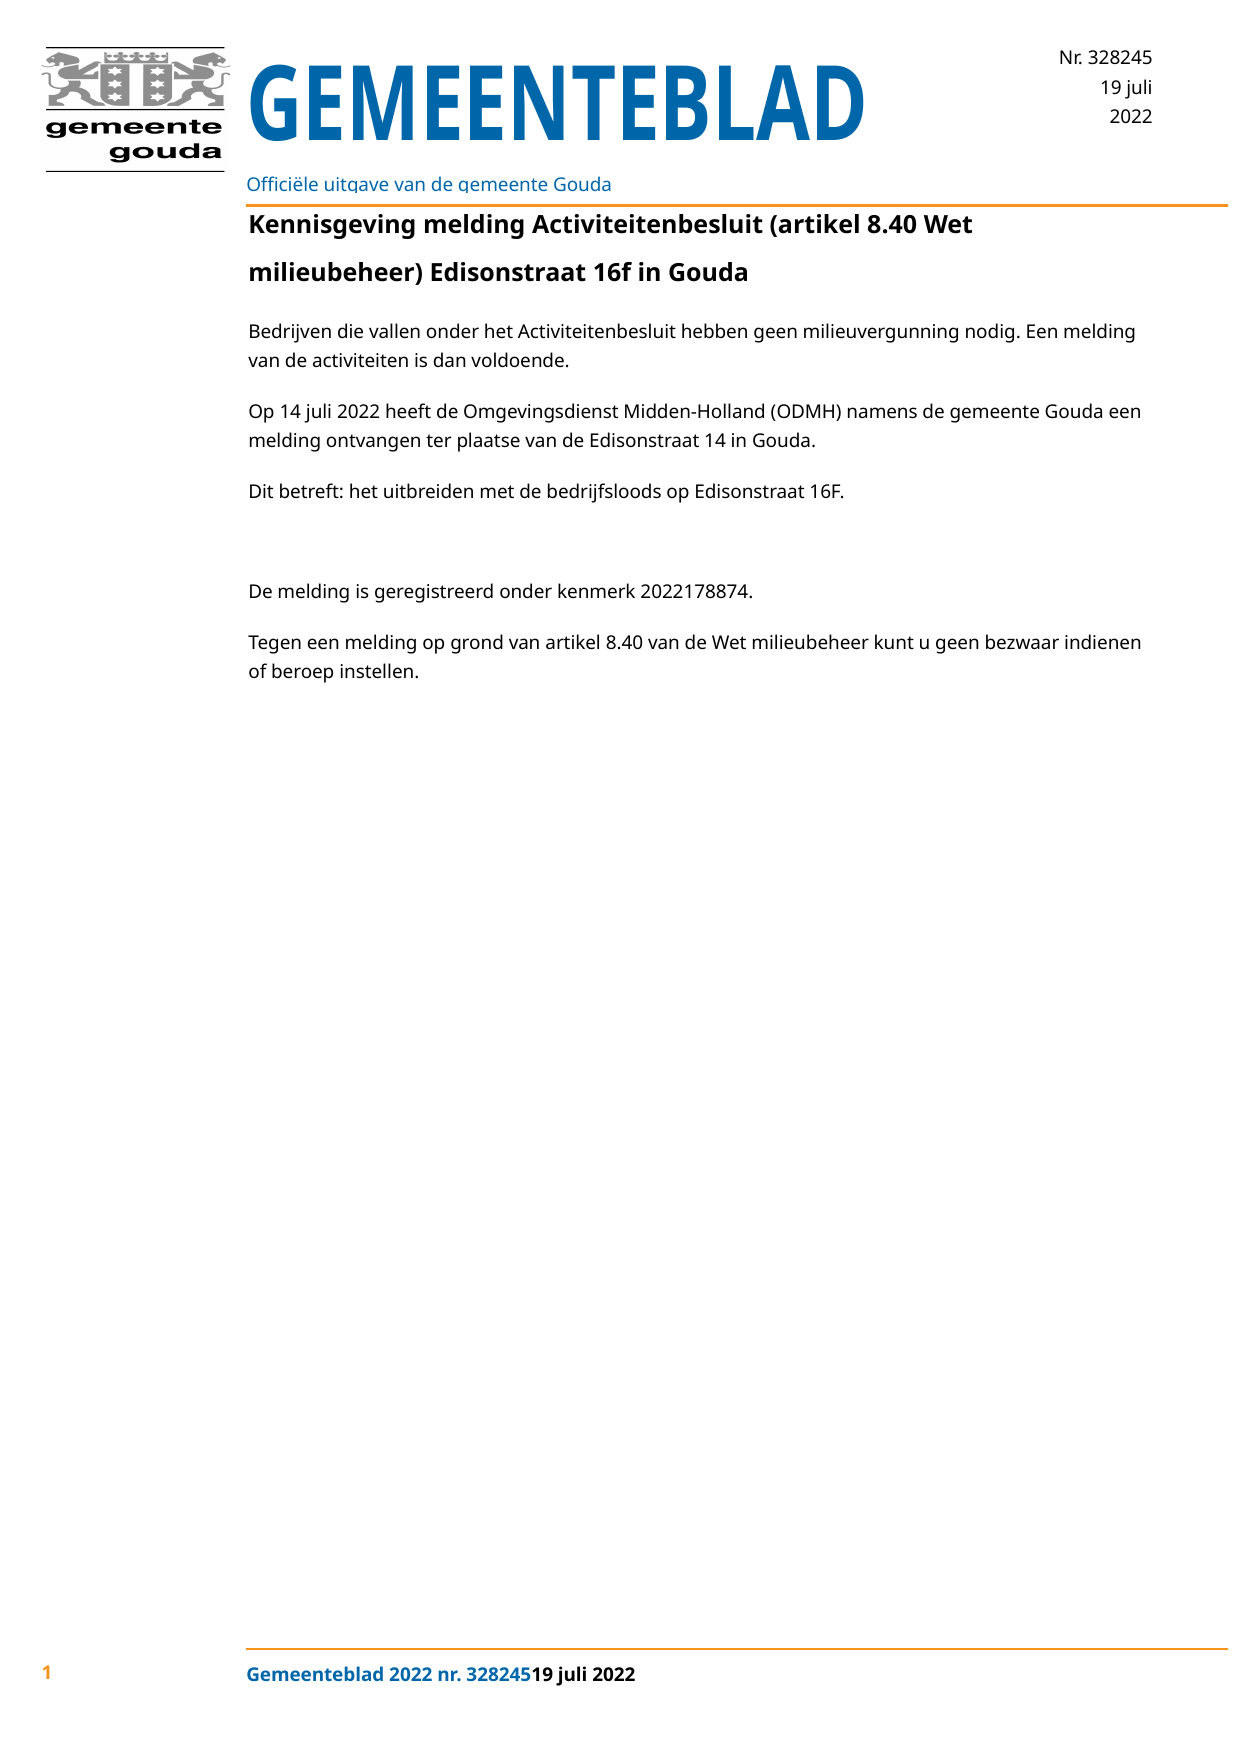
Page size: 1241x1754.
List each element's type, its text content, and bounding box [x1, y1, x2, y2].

text Bedrijven die vallen onder het Activiteitenbesluit hebben geen milieuvergunning nodig. Een melding van de activiteiten is dan voldoende. [248, 318, 1152, 373]
picture [41, 47, 231, 172]
text De melding is geregistreerd onder kenmerk 2022178874. [248, 579, 1152, 604]
text Kennisgeving melding Activiteitenbesluit (artikel 8.40 Wet milieubeheer) Edisonstraat 16f in Gouda [248, 207, 1152, 288]
text Op 14 juli 2022 heeft de Omgevingsdienst Midden-Holland (ODMH) namens de gemeente Gouda een melding ontvangen ter plaatse van de Edisonstraat 14 in Gouda. [248, 398, 1152, 453]
text Tegen een melding op grond van artikel 8.40 van de Wet milieubeheer kunt u geen bezwaar indienen of beroep instellen. [248, 629, 1152, 684]
text Dit betreft: het uitbreiden met de bedrijfsloods op Edisonstraat 16F. [248, 478, 1152, 504]
